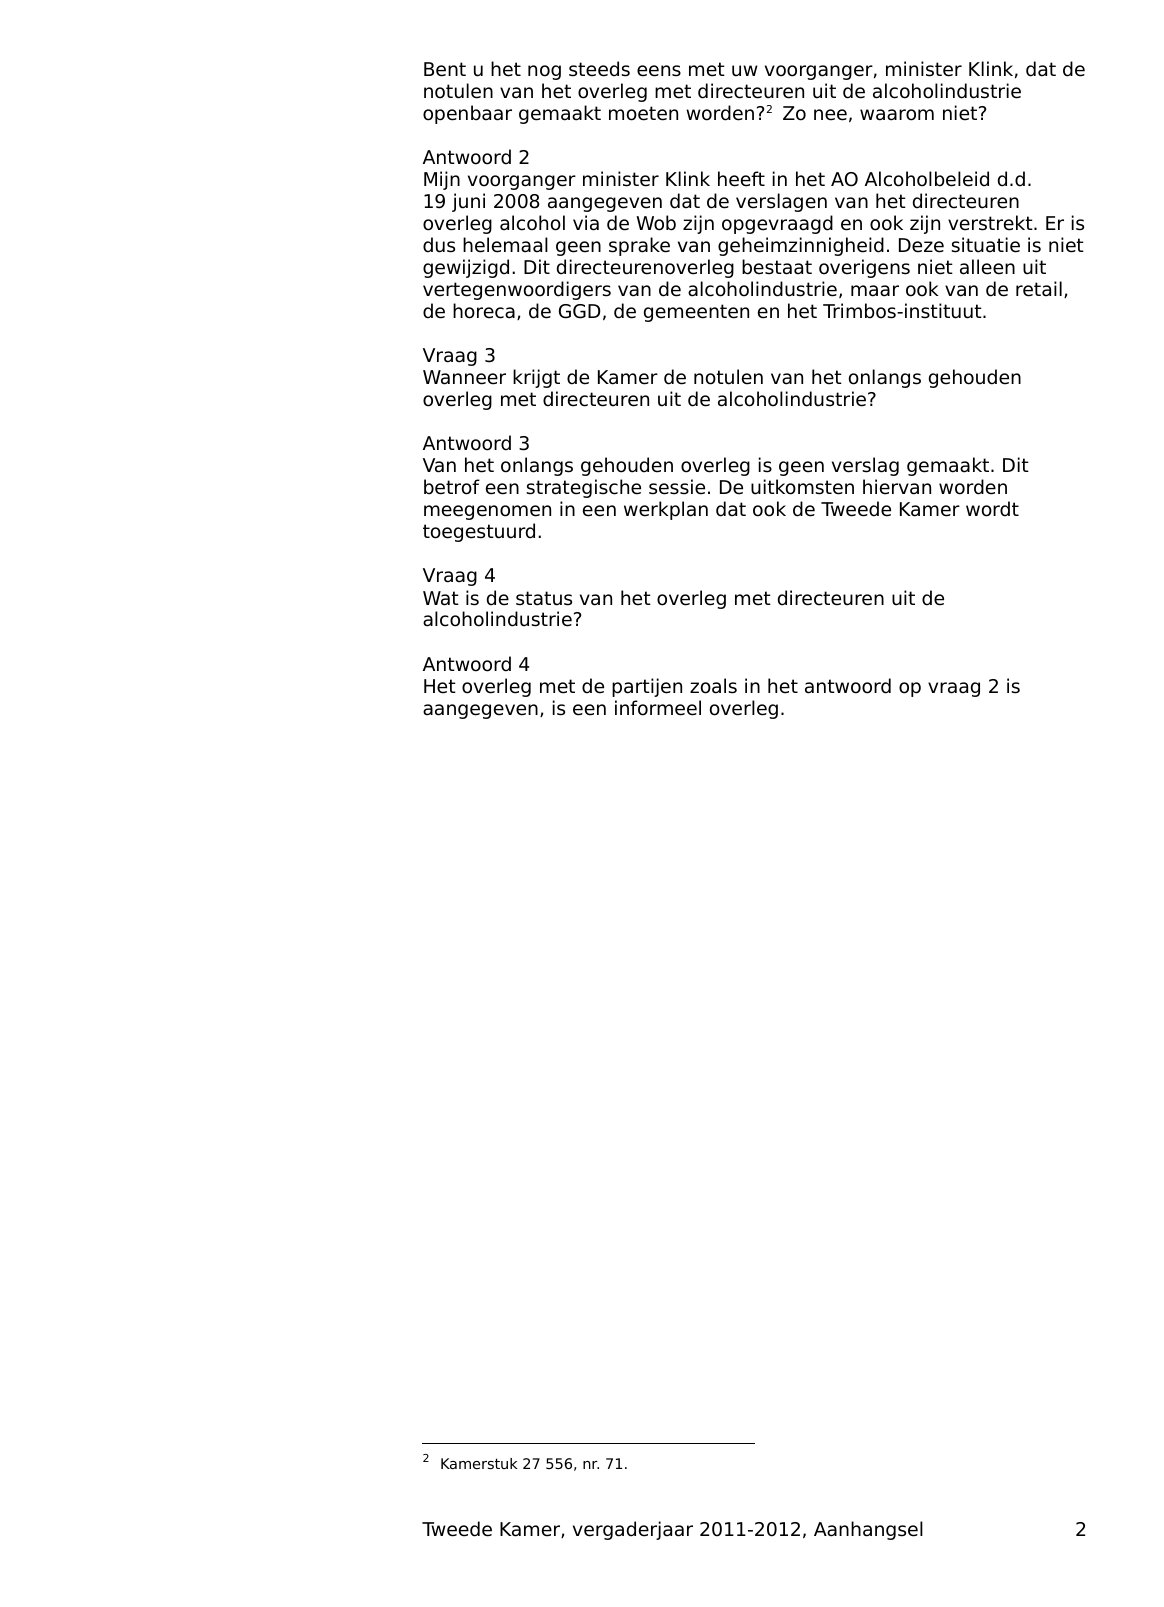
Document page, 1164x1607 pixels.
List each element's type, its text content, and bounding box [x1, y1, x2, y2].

text Antwoord 2 [422, 147, 1087, 169]
text Kamerstuk 27 556, nr. 71. [422, 1452, 1087, 1474]
text Mijn voorganger minister Klink heeft in het AO Alcoholbeleid d.d. 19 juni 2008 aangegeven dat de verslagen van het directeuren overleg alcohol via de Wob zijn opgevraagd en ook zijn verstrekt. Er is dus helemaal geen sprake van geheimzinnigheid. Deze situatie is niet gewijzigd. Dit directeurenoverleg bestaat overigens niet alleen uit vertegenwoordigers van de alcoholindustrie, maar ook van de retail, de horeca, de GGD, de gemeenten en het Trimbos-instituut. [422, 169, 1087, 323]
text Vraag 3 [422, 345, 1087, 367]
text Het overleg met de partijen zoals in het antwoord op vraag 2 is aangegeven, is een informeel overleg. [422, 676, 1087, 719]
text Van het onlangs gehouden overleg is geen verslag gemaakt. Dit betrof een strategische sessie. De uitkomsten hiervan worden meegenomen in een werkplan dat ook de Tweede Kamer wordt toegestuurd. [422, 455, 1087, 543]
text Bent u het nog steeds eens met uw voorganger, minister Klink, dat de notulen van het overleg met directeuren uit de alcoholindustrie openbaar gemaakt moeten worden? Zo nee, waarom niet? [422, 59, 1087, 125]
text Wat is de status van het overleg met directeuren uit de alcoholindustrie? [422, 587, 1087, 631]
text Antwoord 4 [422, 653, 1087, 676]
text Wanneer krijgt de Kamer de notulen van het onlangs gehouden overleg met directeuren uit de alcoholindustrie? [422, 367, 1087, 411]
text Antwoord 3 [422, 433, 1087, 455]
text Vraag 4 [422, 565, 1087, 587]
